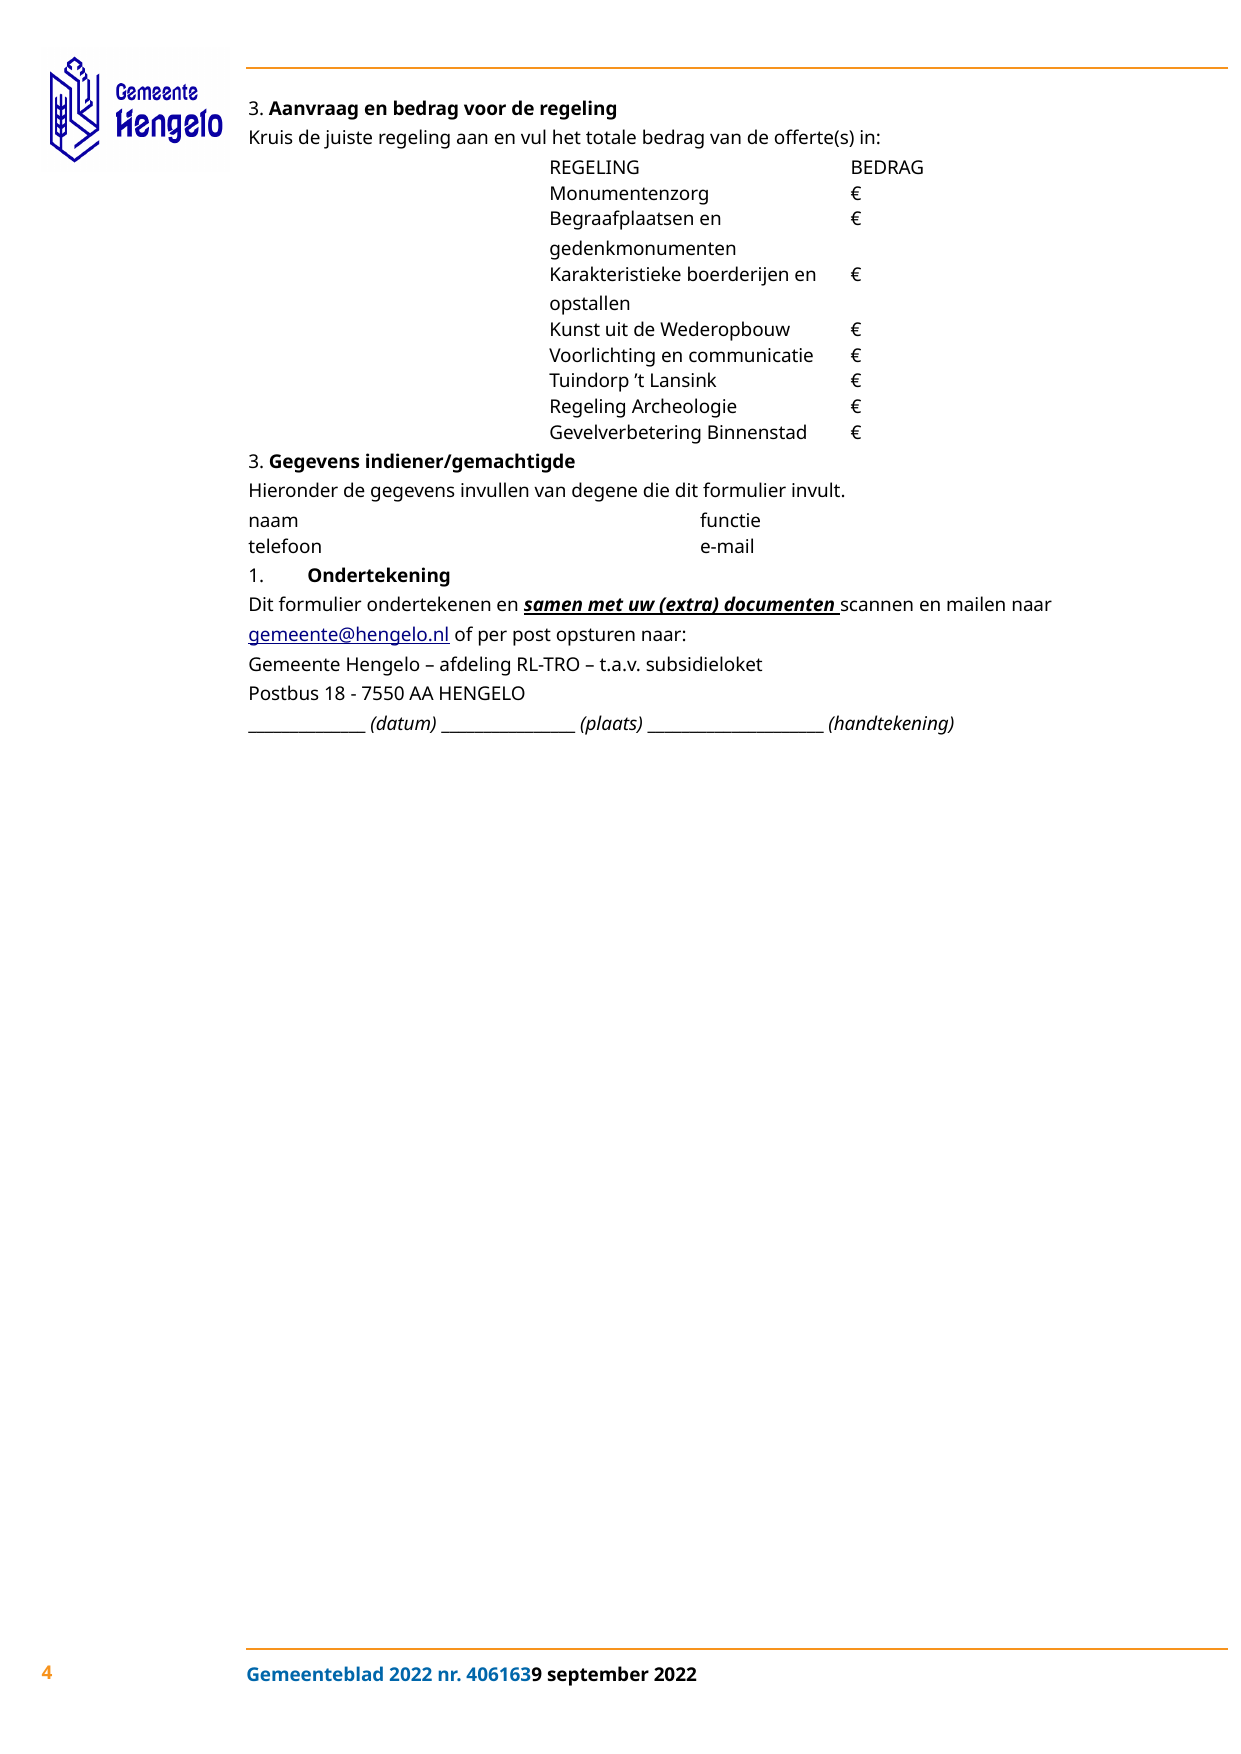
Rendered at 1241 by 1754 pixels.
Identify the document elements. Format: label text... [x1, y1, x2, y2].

table_cell € [850, 180, 1152, 206]
table_header REGELING [549, 154, 850, 180]
table_cell Regeling Archeologie [549, 393, 850, 419]
table_cell Monumentenzorg [549, 180, 850, 206]
table_cell € [850, 316, 1152, 342]
text Postbus 18 - 7550 AA HENGELO [248, 680, 1152, 706]
table_cell [248, 180, 549, 206]
table_cell [248, 316, 549, 342]
text Dit formulier ondertekenen en samen met uw (extra) documenten scannen en mailen naar gemeente@hengelo.nl of per post opsturen naar: [248, 592, 1152, 647]
table_cell € [850, 261, 1152, 316]
table_cell [248, 261, 549, 316]
table_cell € [850, 206, 1152, 261]
table_header [248, 154, 549, 180]
table_cell Voorlichting en communicatie [549, 342, 850, 368]
table_cell [248, 206, 549, 261]
table_cell € [850, 368, 1152, 393]
table_cell Begraafplaatsen en gedenkmonumenten [549, 206, 850, 261]
text 3. Aanvraag en bedrag voor de regeling [248, 95, 1152, 121]
table_cell [248, 419, 549, 445]
text 3. Gegevens indiener/gemachtigde [248, 448, 1152, 474]
table_header functie [700, 507, 1152, 533]
table_cell e-mail [700, 533, 1152, 559]
table_cell € [850, 342, 1152, 368]
table_cell € [850, 393, 1152, 419]
table_cell [248, 393, 549, 419]
table_header naam [248, 507, 700, 533]
picture [41, 47, 231, 172]
table_header BEDRAG [850, 154, 1152, 180]
table_cell Karakteristieke boerderijen en opstallen [549, 261, 850, 316]
table_cell [248, 342, 549, 368]
list Ondertekening [248, 562, 1152, 588]
table_cell [248, 368, 549, 393]
table_cell Kunst uit de Wederopbouw [549, 316, 850, 342]
text Gemeente Hengelo – afdeling RL-TRO – t.a.v. subsidieloket [248, 651, 1152, 676]
table_cell € [850, 419, 1152, 445]
table_cell Tuindorp ’t Lansink [549, 368, 850, 393]
text Kruis de juiste regeling aan en vul het totale bedrag van de offerte(s) in: [248, 124, 1152, 150]
table_cell telefoon [248, 533, 700, 559]
text ______________ (datum) ________________ (plaats) _____________________ (handtekening) [248, 710, 1152, 736]
text Hieronder de gegevens invullen van degene die dit formulier invult. [248, 478, 1152, 503]
table_cell Gevelverbetering Binnenstad [549, 419, 850, 445]
